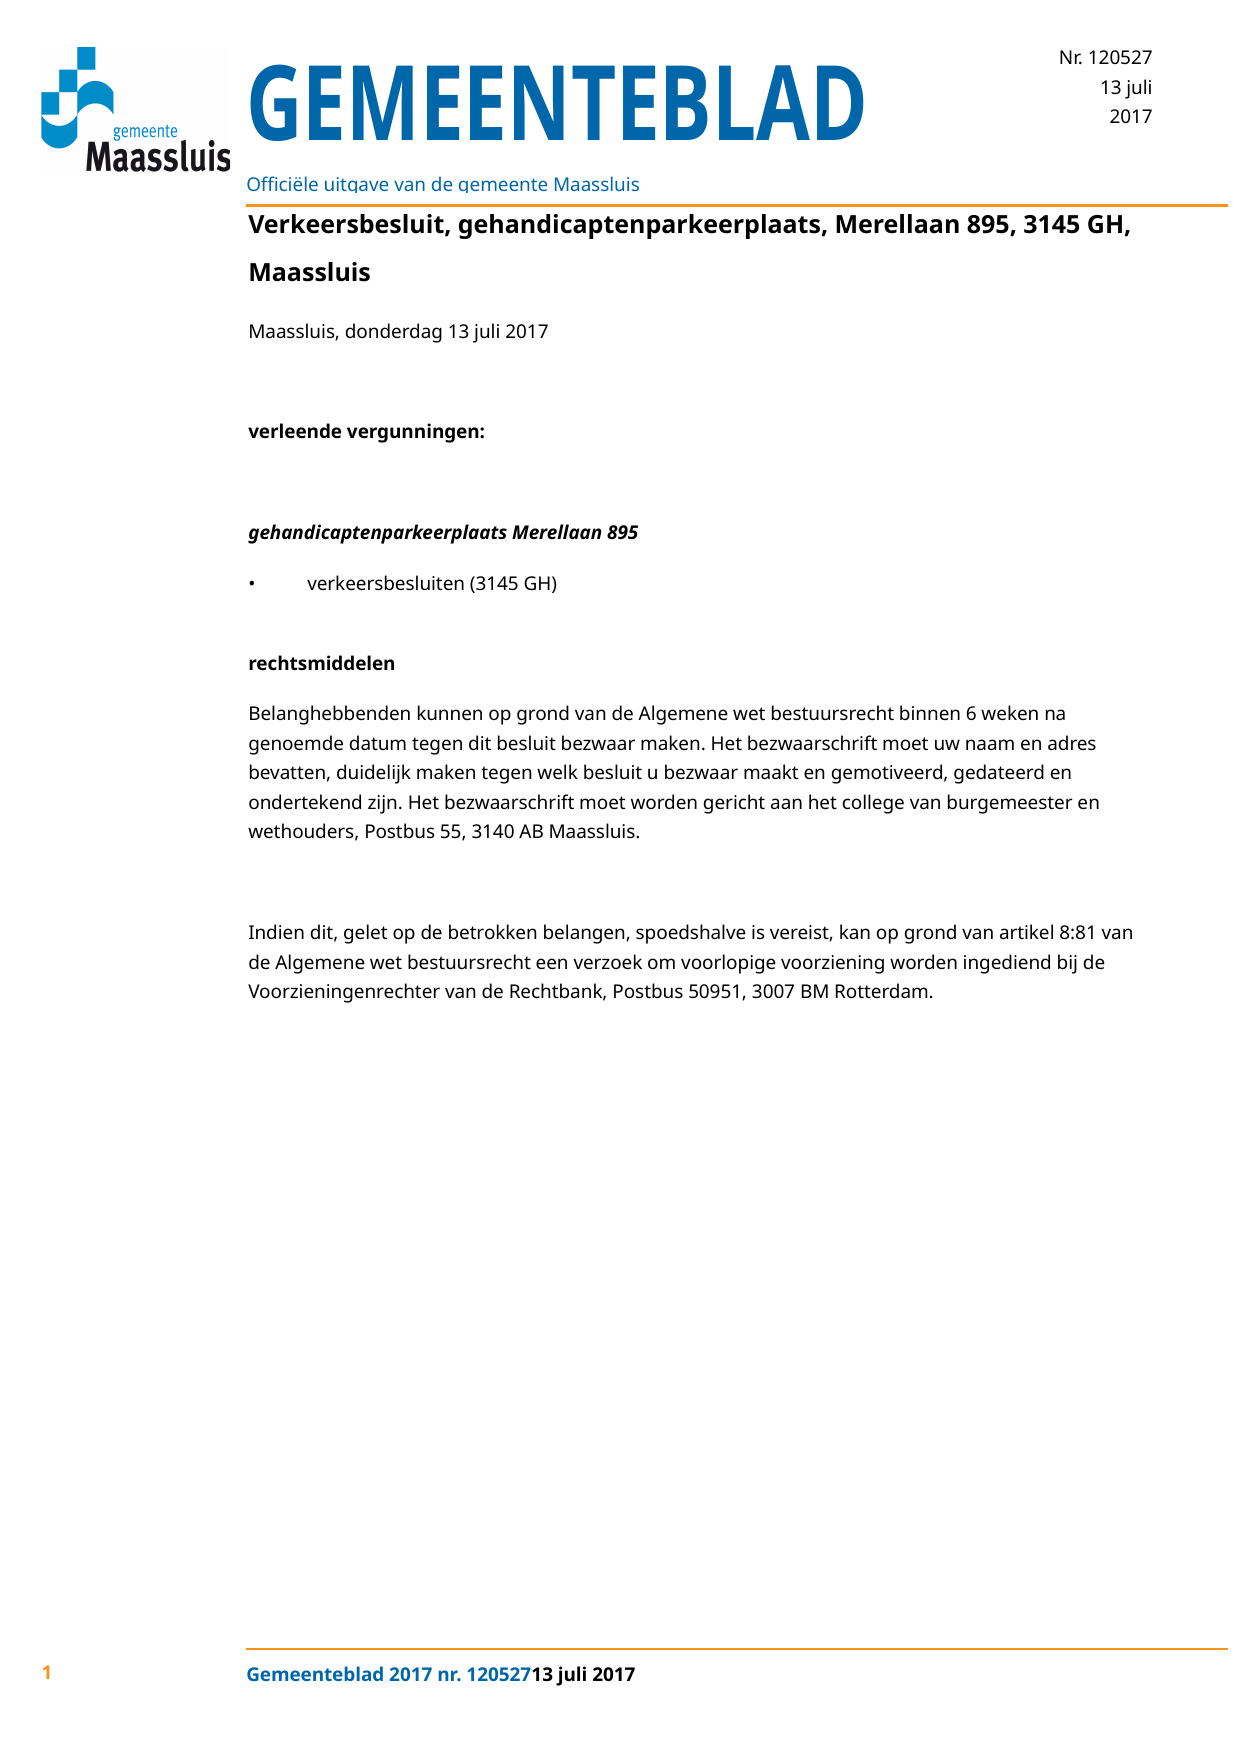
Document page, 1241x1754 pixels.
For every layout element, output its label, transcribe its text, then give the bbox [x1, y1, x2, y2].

list verkeersbesluiten (3145 GH) [248, 570, 1152, 596]
text Indien dit, gelet op de betrokken belangen, spoedshalve is vereist, kan op grond van artikel 8:81 van de Algemene wet bestuursrecht een verzoek om voorlopige voorziening worden ingediend bij de Voorzieningenrechter van de Rechtbank, Postbus 50951, 3007 BM Rotterdam. [248, 919, 1152, 1004]
picture [41, 47, 231, 172]
text rechtsmiddelen [248, 650, 1152, 676]
text gehandicaptenparkeerplaats Merellaan 895 [248, 519, 1152, 545]
text Belanghebbenden kunnen op grond van de Algemene wet bestuursrecht binnen 6 weken na genoemde datum tegen dit besluit bezwaar maken. Het bezwaarschrift moet uw naam en adres bevatten, duidelijk maken tegen welk besluit u bezwaar maakt en gemotiveerd, gedateerd en ondertekend zijn. Het bezwaarschrift moet worden gericht aan het college van burgemeester en wethouders, Postbus 55, 3140 AB Maassluis. [248, 700, 1152, 844]
text Maassluis, donderdag 13 juli 2017 [248, 318, 1152, 344]
text Verkeersbesluit, gehandicaptenparkeerplaats, Merellaan 895, 3145 GH, Maassluis [248, 207, 1152, 288]
picture [41, 47, 77, 92]
text verleende vergunningen: [248, 419, 1152, 444]
